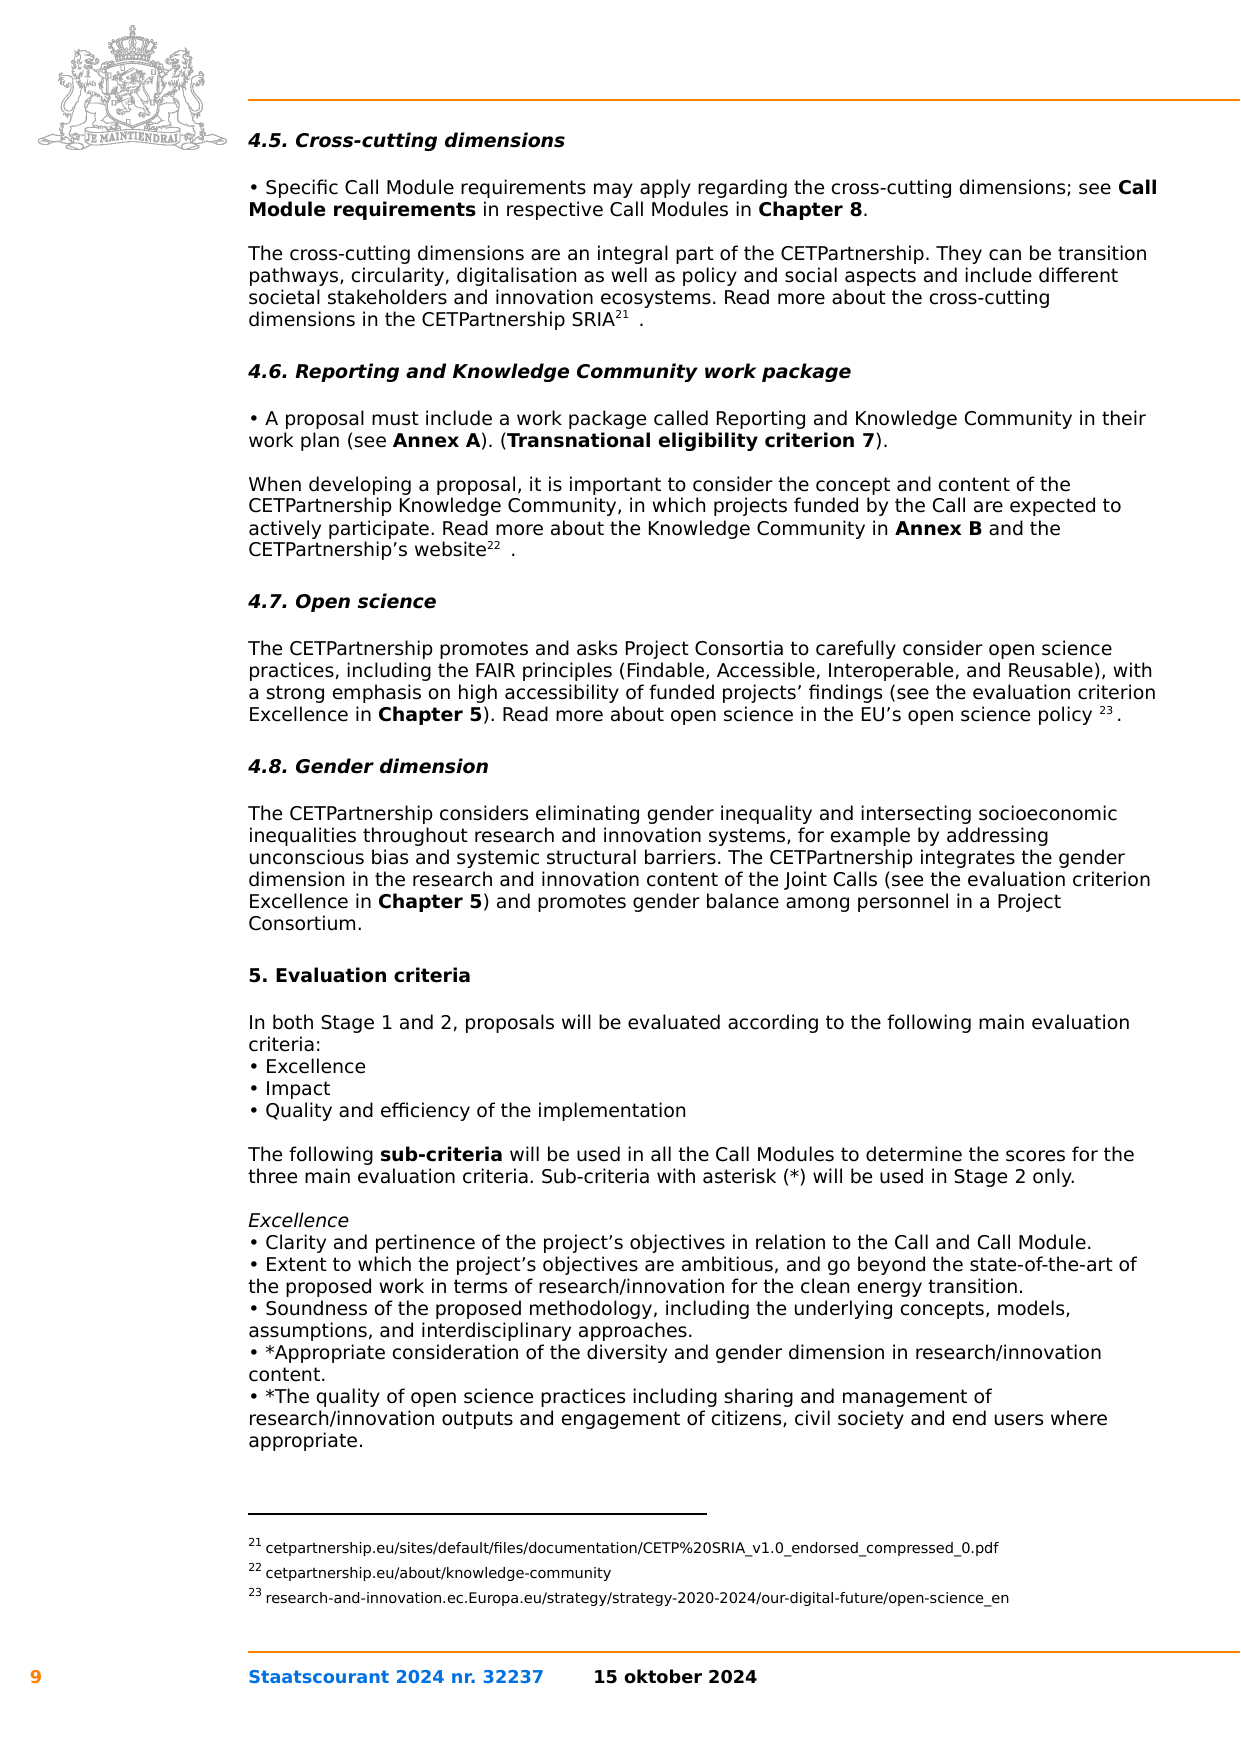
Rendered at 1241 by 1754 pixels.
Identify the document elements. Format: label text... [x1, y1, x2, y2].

text The CETPartnership promotes and asks Project Consortia to carefully consider open science practices, including the FAIR principles (Findable, Accessible, Interoperable, and Reusable), with a strong emphasis on high accessibility of funded projects’ findings (see the evaluation criterion Excellence in Chapter 5). Read more about open science in the EU’s open science policy . [248, 638, 1163, 726]
subtitle 5. Evaluation criteria [248, 965, 1163, 987]
text cetpartnership.eu/about/knowledge-community [248, 1561, 1163, 1583]
text • Impact [248, 1078, 1163, 1100]
picture [38, 25, 227, 150]
subtitle 4.7. Open science [248, 591, 1163, 613]
text • Specific Call Module requirements may apply regarding the cross-cutting dimensions; see Call Module requirements in respective Call Modules in Chapter 8. [248, 177, 1163, 221]
text research-and-innovation.ec.Europa.eu/strategy/strategy-2020-2024/our-digital-future/open-science_en [248, 1586, 1163, 1608]
text cetpartnership.eu/sites/default/files/documentation/CETP%20SRIA_v1.0_endorsed_compressed_0.pdf [248, 1536, 1163, 1558]
subtitle 4.5. Cross-cutting dimensions [248, 130, 1163, 152]
text • Clarity and pertinence of the project’s objectives in relation to the Call and Call Module. [248, 1232, 1163, 1254]
subtitle Excellence [248, 1210, 1163, 1232]
text In both Stage 1 and 2, proposals will be evaluated according to the following main evaluation criteria: [248, 1012, 1163, 1056]
text • A proposal must include a work package called Reporting and Knowledge Community in their work plan (see Annex A). (Transnational eligibility criterion 7). [248, 408, 1163, 452]
text • Extent to which the project’s objectives are ambitious, and go beyond the state-of-the-art of the proposed work in terms of research/innovation for the clean energy transition. [248, 1254, 1163, 1298]
text • Soundness of the proposed methodology, including the underlying concepts, models, assumptions, and interdisciplinary approaches. [248, 1298, 1163, 1342]
subtitle 4.8. Gender dimension [248, 756, 1163, 778]
subtitle 4.6. Reporting and Knowledge Community work package [248, 361, 1163, 383]
text • *The quality of open science practices including sharing and management of research/innovation outputs and engagement of citizens, civil society and end users where appropriate. [248, 1386, 1163, 1451]
text • Quality and efficiency of the implementation [248, 1100, 1163, 1122]
text • *Appropriate consideration of the diversity and gender dimension in research/innovation content. [248, 1342, 1163, 1386]
text The cross-cutting dimensions are an integral part of the CETPartnership. They can be transition pathways, circularity, digitalisation as well as policy and social aspects and include different societal stakeholders and innovation ecosystems. Read more about the cross-cutting dimensions in the CETPartnership SRIA . [248, 243, 1163, 331]
text • Excellence [248, 1056, 1163, 1078]
text The CETPartnership considers eliminating gender inequality and intersecting socioeconomic inequalities throughout research and innovation systems, for example by addressing unconscious bias and systemic structural barriers. The CETPartnership integrates the gender dimension in the research and innovation content of the Joint Calls (see the evaluation criterion Excellence in Chapter 5) and promotes gender balance among personnel in a Project Consortium. [248, 803, 1163, 935]
text When developing a proposal, it is important to consider the concept and content of the CETPartnership Knowledge Community, in which projects funded by the Call are expected to actively participate. Read more about the Knowledge Community in Annex B and the CETPartnership’s website . [248, 473, 1163, 561]
text The following sub-criteria will be used in all the Call Modules to determine the scores for the three main evaluation criteria. Sub-criteria with asterisk (*) will be used in Stage 2 only. [248, 1144, 1163, 1188]
